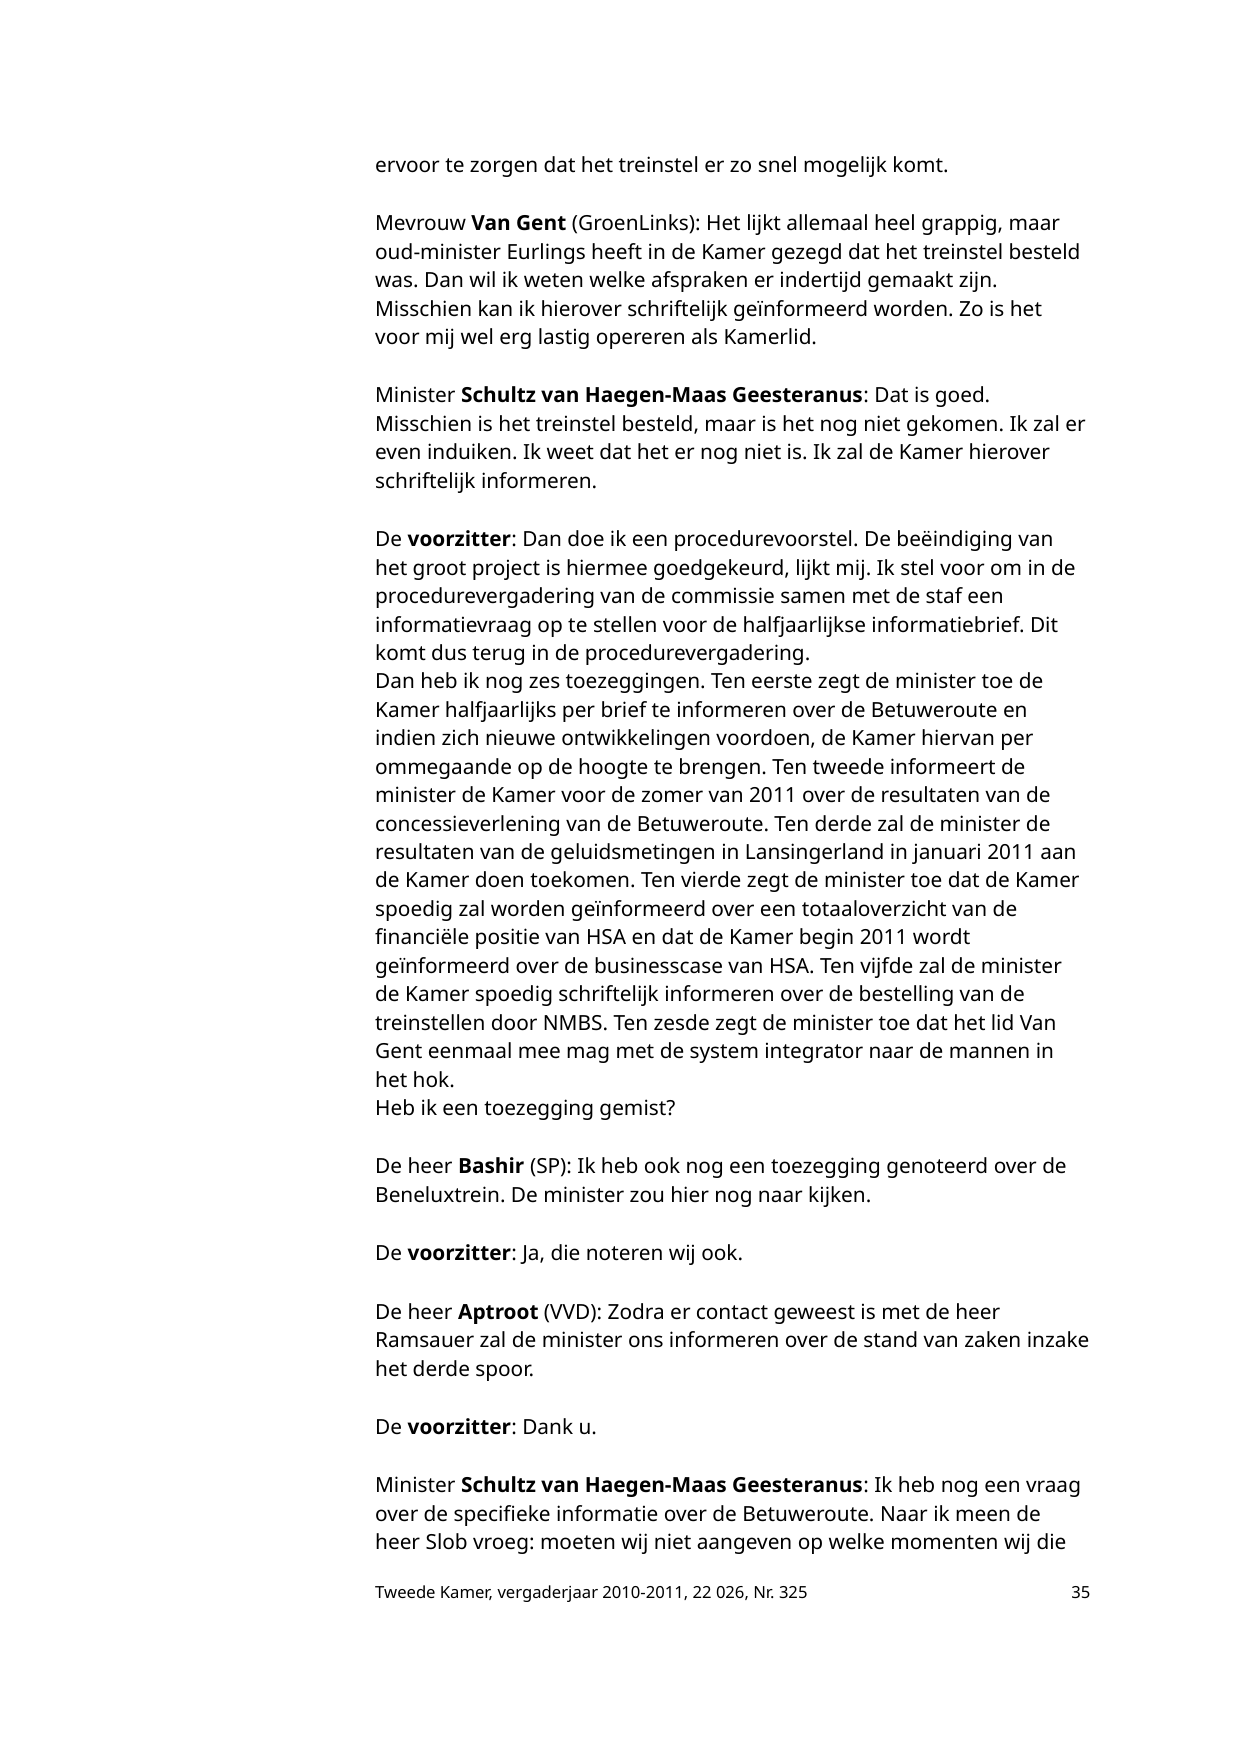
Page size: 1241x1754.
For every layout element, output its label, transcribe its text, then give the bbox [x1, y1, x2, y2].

text De heer Aptroot (VVD): Zodra er contact geweest is met de heer Ramsauer zal de minister ons informeren over de stand van zaken inzake het derde spoor. [375, 1297, 1090, 1382]
text Minister Schultz van Haegen-Maas Geesteranus: Ik heb nog een vraag over de specifieke informatie over de Betuweroute. Naar ik meen de heer Slob vroeg: moeten wij niet aangeven op welke momenten wij die [375, 1471, 1090, 1556]
text De heer Bashir (SP): Ik heb ook nog een toezegging genoteerd over de Beneluxtrein. De minister zou hier nog naar kijken. [375, 1152, 1090, 1208]
text Minister Schultz van Haegen-Maas Geesteranus: Dat is goed. Misschien is het treinstel besteld, maar is het nog niet gekomen. Ik zal er even induiken. Ik weet dat het er nog niet is. Ik zal de Kamer hierover schriftelijk informeren. [375, 381, 1090, 494]
text ervoor te zorgen dat het treinstel er zo snel mogelijk komt. [375, 150, 1090, 178]
text Dan heb ik nog zes toezeggingen. Ten eerste zegt de minister toe de Kamer halfjaarlijks per brief te informeren over de Betuweroute en indien zich nieuwe ontwikkelingen voordoen, de Kamer hiervan per ommegaande op de hoogte te brengen. Ten tweede informeert de minister de Kamer voor de zomer van 2011 over de resultaten van de concessieverlening van de Betuweroute. Ten derde zal de minister de resultaten van de geluidsmetingen in Lansingerland in januari 2011 aan de Kamer doen toekomen. Ten vierde zegt de minister toe dat de Kamer spoedig zal worden geïnformeerd over een totaaloverzicht van de financiële positie van HSA en dat de Kamer begin 2011 wordt geïnformeerd over de businesscase van HSA. Ten vijfde zal de minister de Kamer spoedig schriftelijk informeren over de bestelling van de treinstellen door NMBS. Ten zesde zegt de minister toe dat het lid Van Gent eenmaal mee mag met de system integrator naar de mannen in het hok. [375, 667, 1090, 1093]
text De voorzitter: Ja, die noteren wij ook. [375, 1238, 1090, 1267]
text De voorzitter: Dank u. [375, 1412, 1090, 1441]
text De voorzitter: Dan doe ik een procedurevoorstel. De beëindiging van het groot project is hiermee goedgekeurd, lijkt mij. Ik stel voor om in de procedurevergadering van de commissie samen met de staf een informatievraag op te stellen voor de halfjaarlijkse informatiebrief. Dit komt dus terug in de procedurevergadering. [375, 524, 1090, 667]
text Heb ik een toezegging gemist? [375, 1093, 1090, 1122]
text Mevrouw Van Gent (GroenLinks): Het lijkt allemaal heel grappig, maar oud-minister Eurlings heeft in de Kamer gezegd dat het treinstel besteld was. Dan wil ik weten welke afspraken er indertijd gemaakt zijn. Misschien kan ik hierover schriftelijk geïnformeerd worden. Zo is het voor mij wel erg lastig opereren als Kamerlid. [375, 208, 1090, 351]
